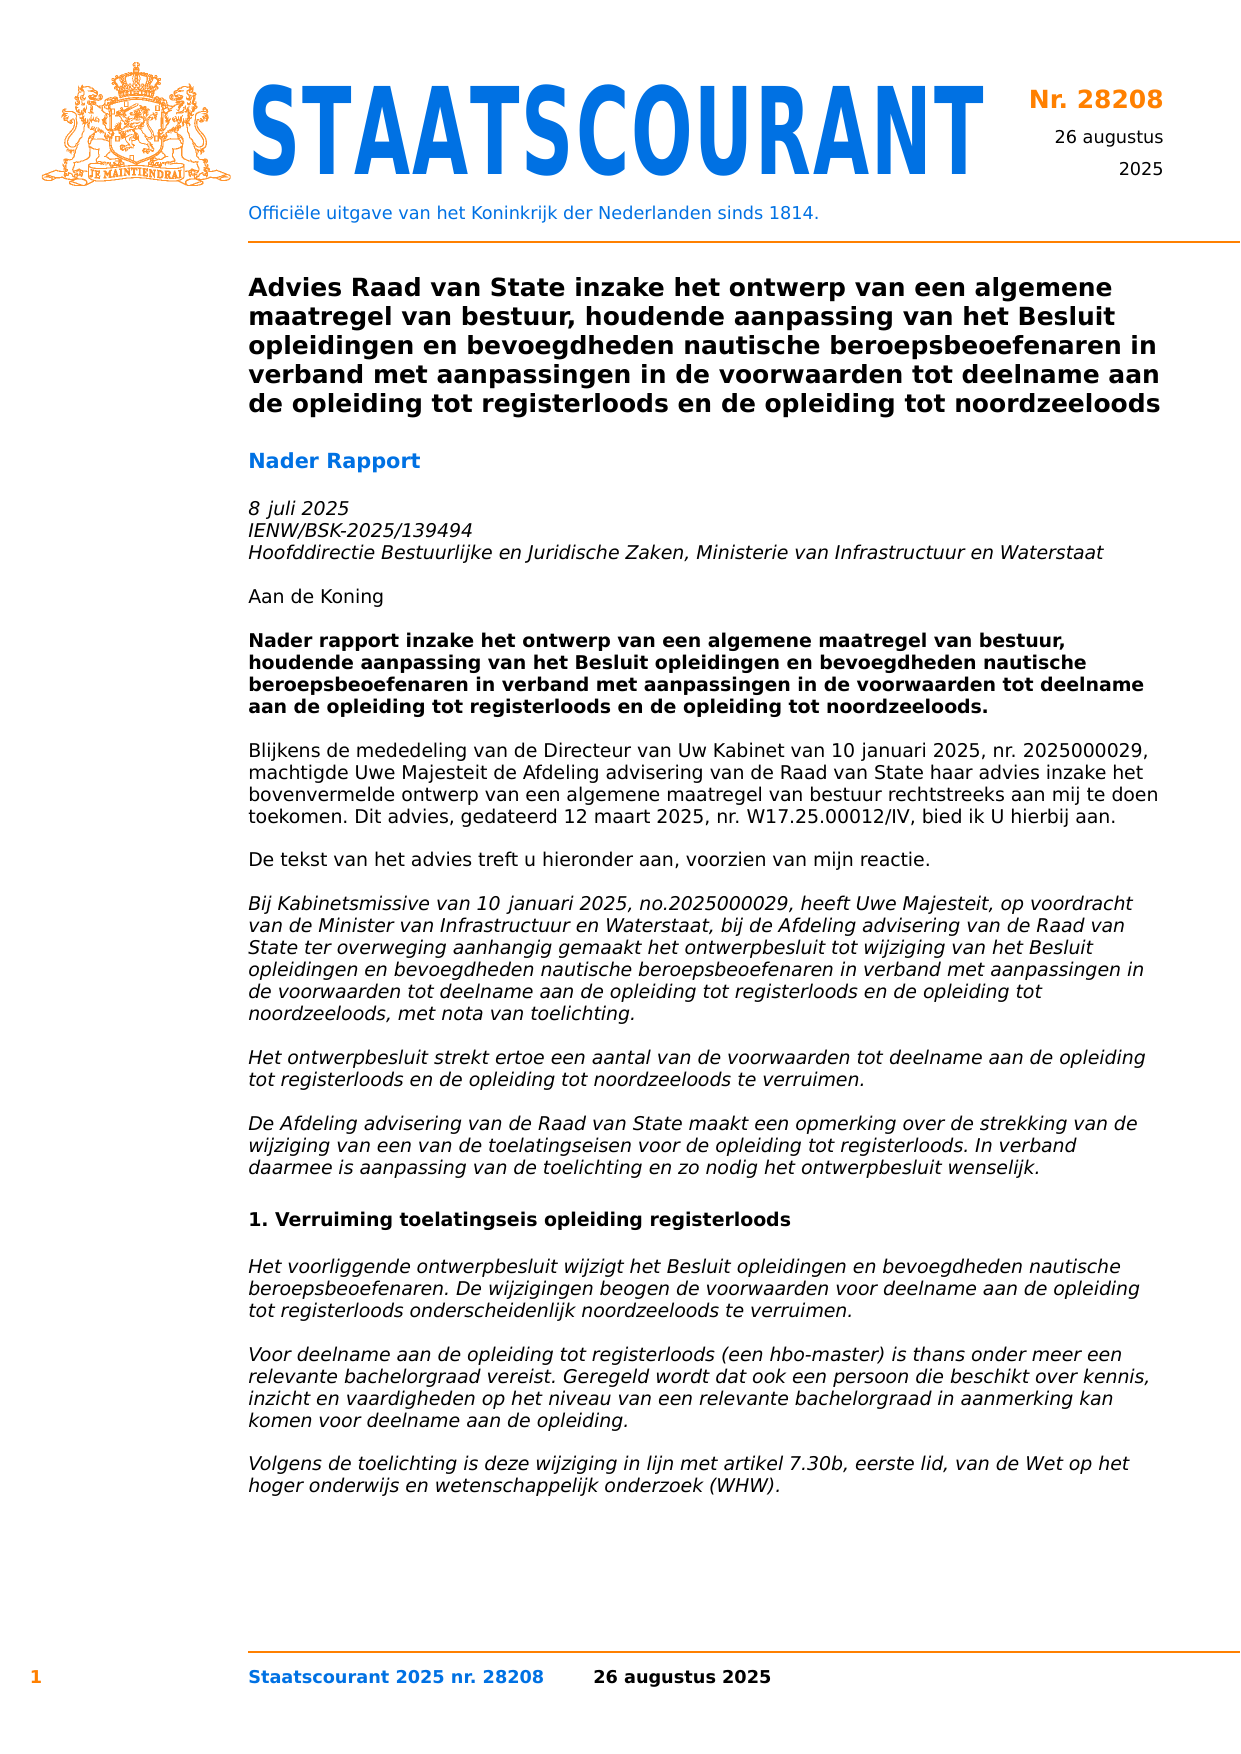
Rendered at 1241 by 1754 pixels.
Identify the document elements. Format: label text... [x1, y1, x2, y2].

table_cell 2025 [998, 153, 1240, 203]
text Het voorliggende ontwerpbesluit wijzigt het Besluit opleidingen en bevoegdheden nautische beroepsbeoefenaren. De wijzigingen beogen de voorwaarden voor deelname aan de opleiding tot registerloods onderscheidenlijk noordzeeloods te verruimen. [248, 1256, 1163, 1322]
subtitle Nader Rapport [248, 449, 1163, 473]
table_cell Officiële uitgave van het Koninkrijk der Nederlanden sinds 1814. [248, 203, 1240, 241]
text Het ontwerpbesluit strekt ertoe een aantal van de voorwaarden tot deelname aan de opleiding tot registerloods en de opleiding tot noordzeeloods te verruimen. [248, 1047, 1163, 1091]
text Volgens de toelichting is deze wijziging in lijn met artikel 7.30b, eerste lid, van de Wet op het hoger onderwijs en wetenschappelijk onderzoek (WHW). [248, 1453, 1163, 1497]
text Bij Kabinetsmissive van 10 januari 2025, no.2025000029, heeft Uwe Majesteit, op voordracht van de Minister van Infrastructuur en Waterstaat, bij de Afdeling advisering van de Raad van State ter overweging aanhangig gemaakt het ontwerpbesluit tot wijziging van het Besluit opleidingen en bevoegdheden nautische beroepsbeoefenaren in verband met aanpassingen in de voorwaarden tot deelname aan de opleiding tot registerloods en de opleiding tot noordzeeloods, met nota van toelichting. [248, 893, 1163, 1025]
text 8 juli 2025 [248, 498, 1163, 520]
text De tekst van het advies treft u hieronder aan, voorzien van mijn reactie. [248, 849, 1163, 871]
text Hoofddirectie Bestuurlijke en Juridische Zaken, Ministerie van Infrastructuur en Waterstaat [248, 542, 1163, 564]
text Voor deelname aan de opleiding tot registerloods (een hbo-master) is thans onder meer een relevante bachelorgraad vereist. Geregeld wordt dat ook een persoon die beschikt over kennis, inzicht en vaardigheden op het niveau van een relevante bachelorgraad in aanmerking kan komen voor deelname aan de opleiding. [248, 1343, 1163, 1431]
text Aan de Koning [248, 586, 1163, 608]
subtitle Advies Raad van State inzake het ontwerp van een algemene maatregel van bestuur, houdende aanpassing van het Besluit opleidingen en bevoegdheden nautische beroepsbeoefenaren in verband met aanpassingen in de voorwaarden tot deelname aan de opleiding tot registerloods en de opleiding tot noordzeeloods [248, 273, 1163, 419]
text Nader rapport inzake het ontwerp van een algemene maatregel van bestuur, houdende aanpassing van het Besluit opleidingen en bevoegdheden nautische beroepsbeoefenaren in verband met aanpassingen in de voorwaarden tot deelname aan de opleiding tot registerloods en de opleiding tot noordzeeloods. [248, 630, 1163, 718]
subtitle 1. Verruiming toelatingseis opleiding registerloods [248, 1209, 1163, 1231]
text IENW/BSK-2025/139494 [248, 520, 1163, 542]
table_header Nr. 28208 [998, 62, 1240, 121]
text De Afdeling advisering van de Raad van State maakt een opmerking over de strekking van de wijziging van een van de toelatingseisen voor de opleiding tot registerloods. In verband daarmee is aanpassing van de toelichting en zo nodig het ontwerpbesluit wenselijk. [248, 1113, 1163, 1179]
text Blijkens de mededeling van de Directeur van Uw Kabinet van 10 januari 2025, nr. 2025000029, machtigde Uwe Majesteit de Afdeling advisering van de Raad van State haar advies inzake het bovenvermelde ontwerp van een algemene maatregel van bestuur rechtstreeks aan mij te doen toekomen. Dit advies, gedateerd 12 maart 2025, nr. W17.25.00012/IV, bied ik U hierbij aan. [248, 739, 1163, 827]
picture [41, 62, 231, 186]
table_header STAATSCOURANT [248, 62, 998, 203]
table_header [25, 62, 248, 241]
table_cell 26 augustus [998, 121, 1240, 153]
